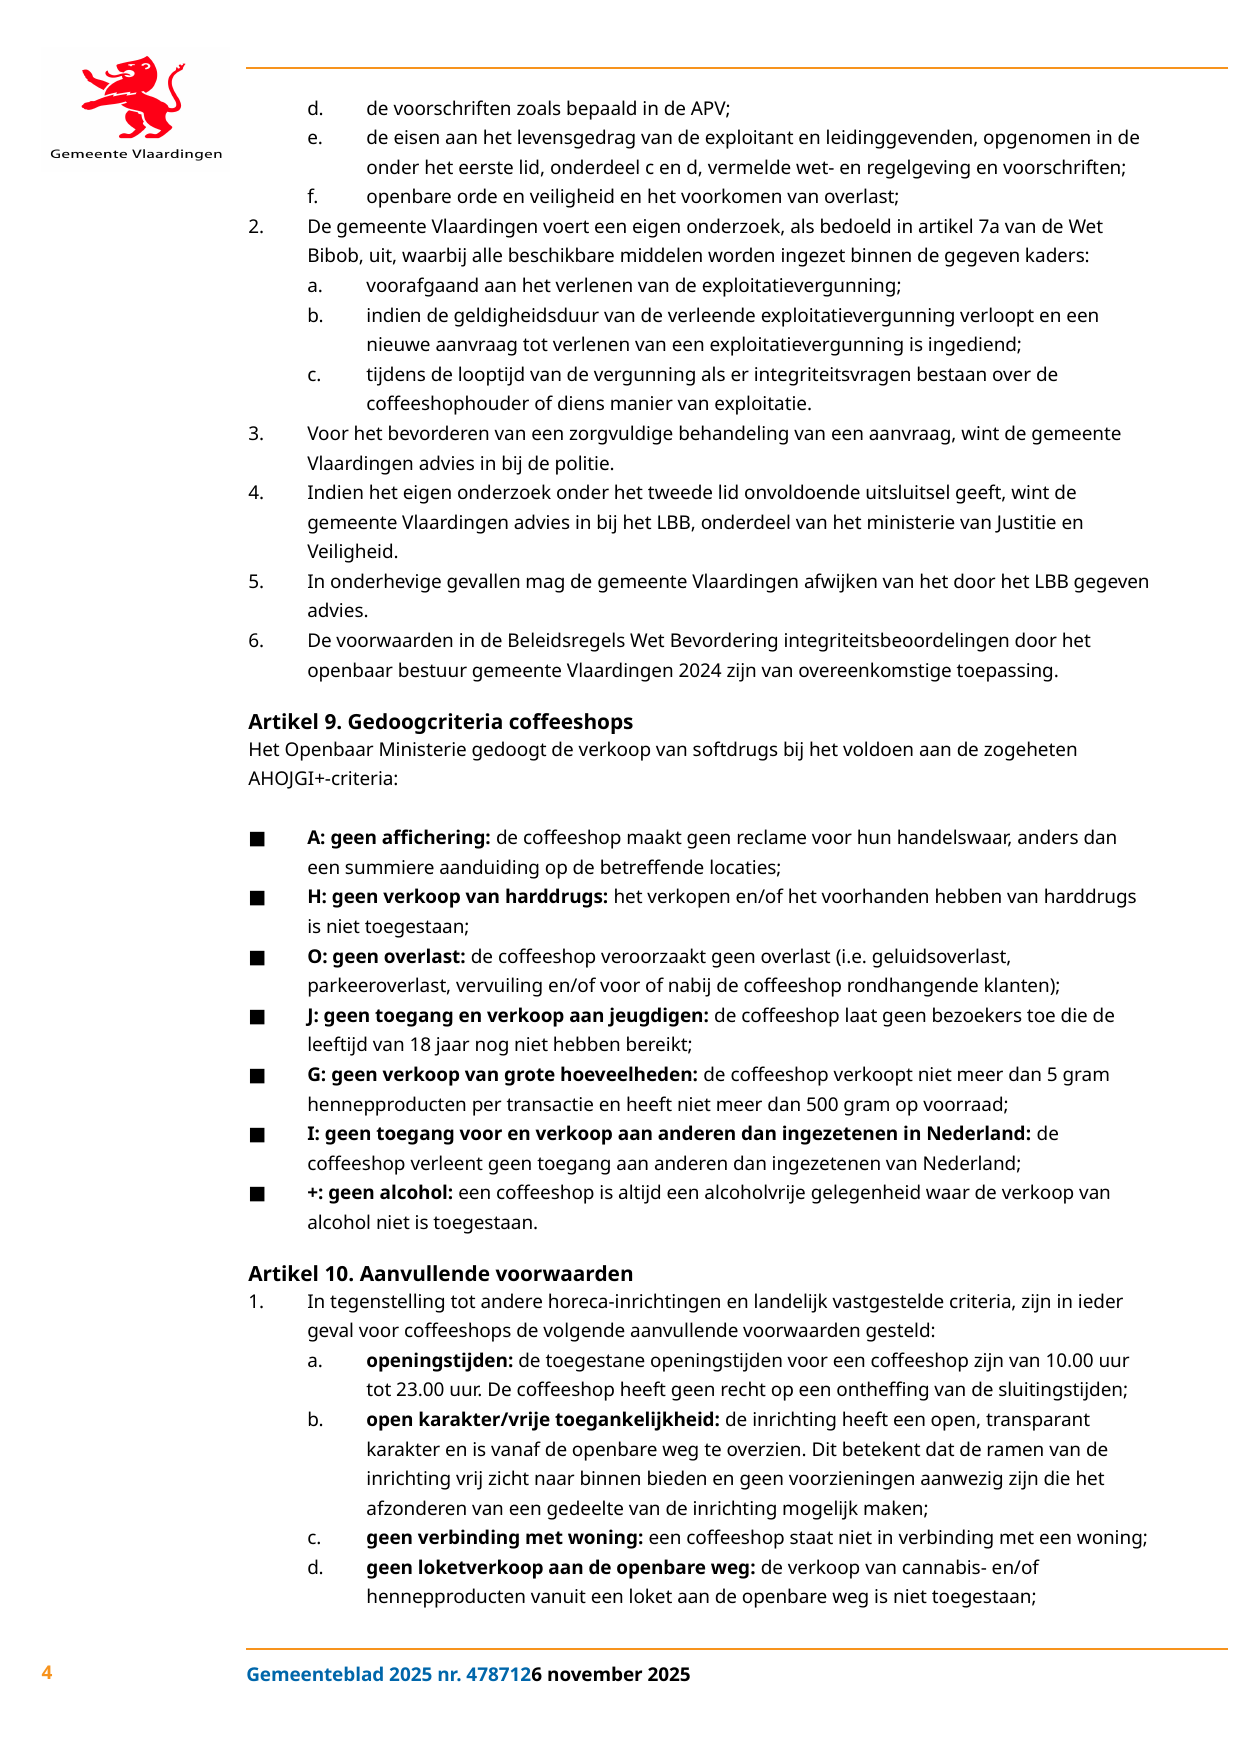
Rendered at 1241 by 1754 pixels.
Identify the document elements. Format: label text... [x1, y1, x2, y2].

list openbare orde en veiligheid en het voorkomen van overlast; [307, 183, 1152, 209]
list J: geen toegang en verkoop aan jeugdigen: de coffeeshop laat geen bezoekers toe die de leeftijd van 18 jaar nog niet hebben bereikt; [248, 1002, 1152, 1057]
list H: geen verkoop van harddrugs: het verkopen en/of het voorhanden hebben van harddrugs is niet toegestaan; [248, 884, 1152, 939]
list geen loketverkoop aan de openbare weg: de verkoop van cannabis- en/of hennepproducten vanuit een loket aan de openbare weg is niet toegestaan; [307, 1554, 1152, 1609]
list I: geen toegang voor en verkoop aan anderen dan ingezetenen in Nederland: de coffeeshop verleent geen toegang aan anderen dan ingezetenen van Nederland; [248, 1120, 1152, 1176]
text Artikel 10. Aanvullende voorwaarden [248, 1259, 1152, 1288]
list open karakter/vrije toegankelijkheid: de inrichting heeft een open, transparant karakter en is vanaf de openbare weg te overzien. Dit betekent dat de ramen van de inrichting vrij zicht naar binnen bieden en geen voorzieningen aanwezig zijn die het afzonderen van een gedeelte van de inrichting mogelijk maken; [307, 1406, 1152, 1521]
list De gemeente Vlaardingen voert een eigen onderzoek, als bedoeld in artikel 7a van de Wet Bibob, uit, waarbij alle beschikbare middelen worden ingezet binnen de gegeven kaders: [248, 213, 1152, 268]
text Artikel 9. Gedoogcriteria coffeeshops [248, 707, 1152, 736]
list O: geen overlast: de coffeeshop veroorzaakt geen overlast (i.e. geluidsoverlast, parkeeroverlast, vervuiling en/of voor of nabij de coffeeshop rondhangende klanten); [248, 943, 1152, 998]
list De voorwaarden in de Beleidsregels Wet Bevordering integriteitsbeoordelingen door het openbaar bestuur gemeente Vlaardingen 2024 zijn van overeenkomstige toepassing. [248, 627, 1152, 683]
list indien de geldigheidsduur van de verleende exploitatievergunning verloopt en een nieuwe aanvraag tot verlenen van een exploitatievergunning is ingediend; [307, 302, 1152, 357]
list A: geen affichering: de coffeeshop maakt geen reclame voor hun handelswaar, anders dan een summiere aanduiding op de betreffende locaties; [248, 824, 1152, 880]
list +: geen alcohol: een coffeeshop is altijd een alcoholvrije gelegenheid waar de verkoop van alcohol niet is toegestaan. [248, 1179, 1152, 1235]
list de eisen aan het levensgedrag van de exploitant en leidinggevenden, opgenomen in de onder het eerste lid, onderdeel c en d, vermelde wet- en regelgeving en voorschriften; [307, 124, 1152, 180]
list Voor het bevorderen van een zorgvuldige behandeling van een aanvraag, wint de gemeente Vlaardingen advies in bij de politie. [248, 420, 1152, 476]
list In tegenstelling tot andere horeca-inrichtingen en landelijk vastgestelde criteria, zijn in ieder geval voor coffeeshops de volgende aanvullende voorwaarden gesteld: [248, 1288, 1152, 1343]
list de voorschriften zoals bepaald in de APV; [307, 95, 1152, 121]
list G: geen verkoop van grote hoeveelheden: de coffeeshop verkoopt niet meer dan 5 gram hennepproducten per transactie en heeft niet meer dan 500 gram op voorraad; [248, 1061, 1152, 1116]
list geen verbinding met woning: een coffeeshop staat niet in verbinding met een woning; [307, 1524, 1152, 1550]
list In onderhevige gevallen mag de gemeente Vlaardingen afwijken van het door het LBB gegeven advies. [248, 568, 1152, 623]
list Indien het eigen onderzoek onder het tweede lid onvoldoende uitsluitsel geeft, wint de gemeente Vlaardingen advies in bij het LBB, onderdeel van het ministerie van Justitie en Veiligheid. [248, 479, 1152, 564]
text Het Openbaar Ministerie gedoogt de verkoop van softdrugs bij het voldoen aan de zogeheten AHOJGI+-criteria: [248, 736, 1152, 791]
list openingstijden: de toegestane openingstijden voor een coffeeshop zijn van 10.00 uur tot 23.00 uur. De coffeeshop heeft geen recht op een ontheffing van de sluitingstijden; [307, 1347, 1152, 1402]
picture [41, 47, 231, 172]
list tijdens de looptijd van de vergunning als er integriteitsvragen bestaan over de coffeeshophouder of diens manier van exploitatie. [307, 361, 1152, 416]
list voorafgaand aan het verlenen van de exploitatievergunning; [307, 272, 1152, 298]
